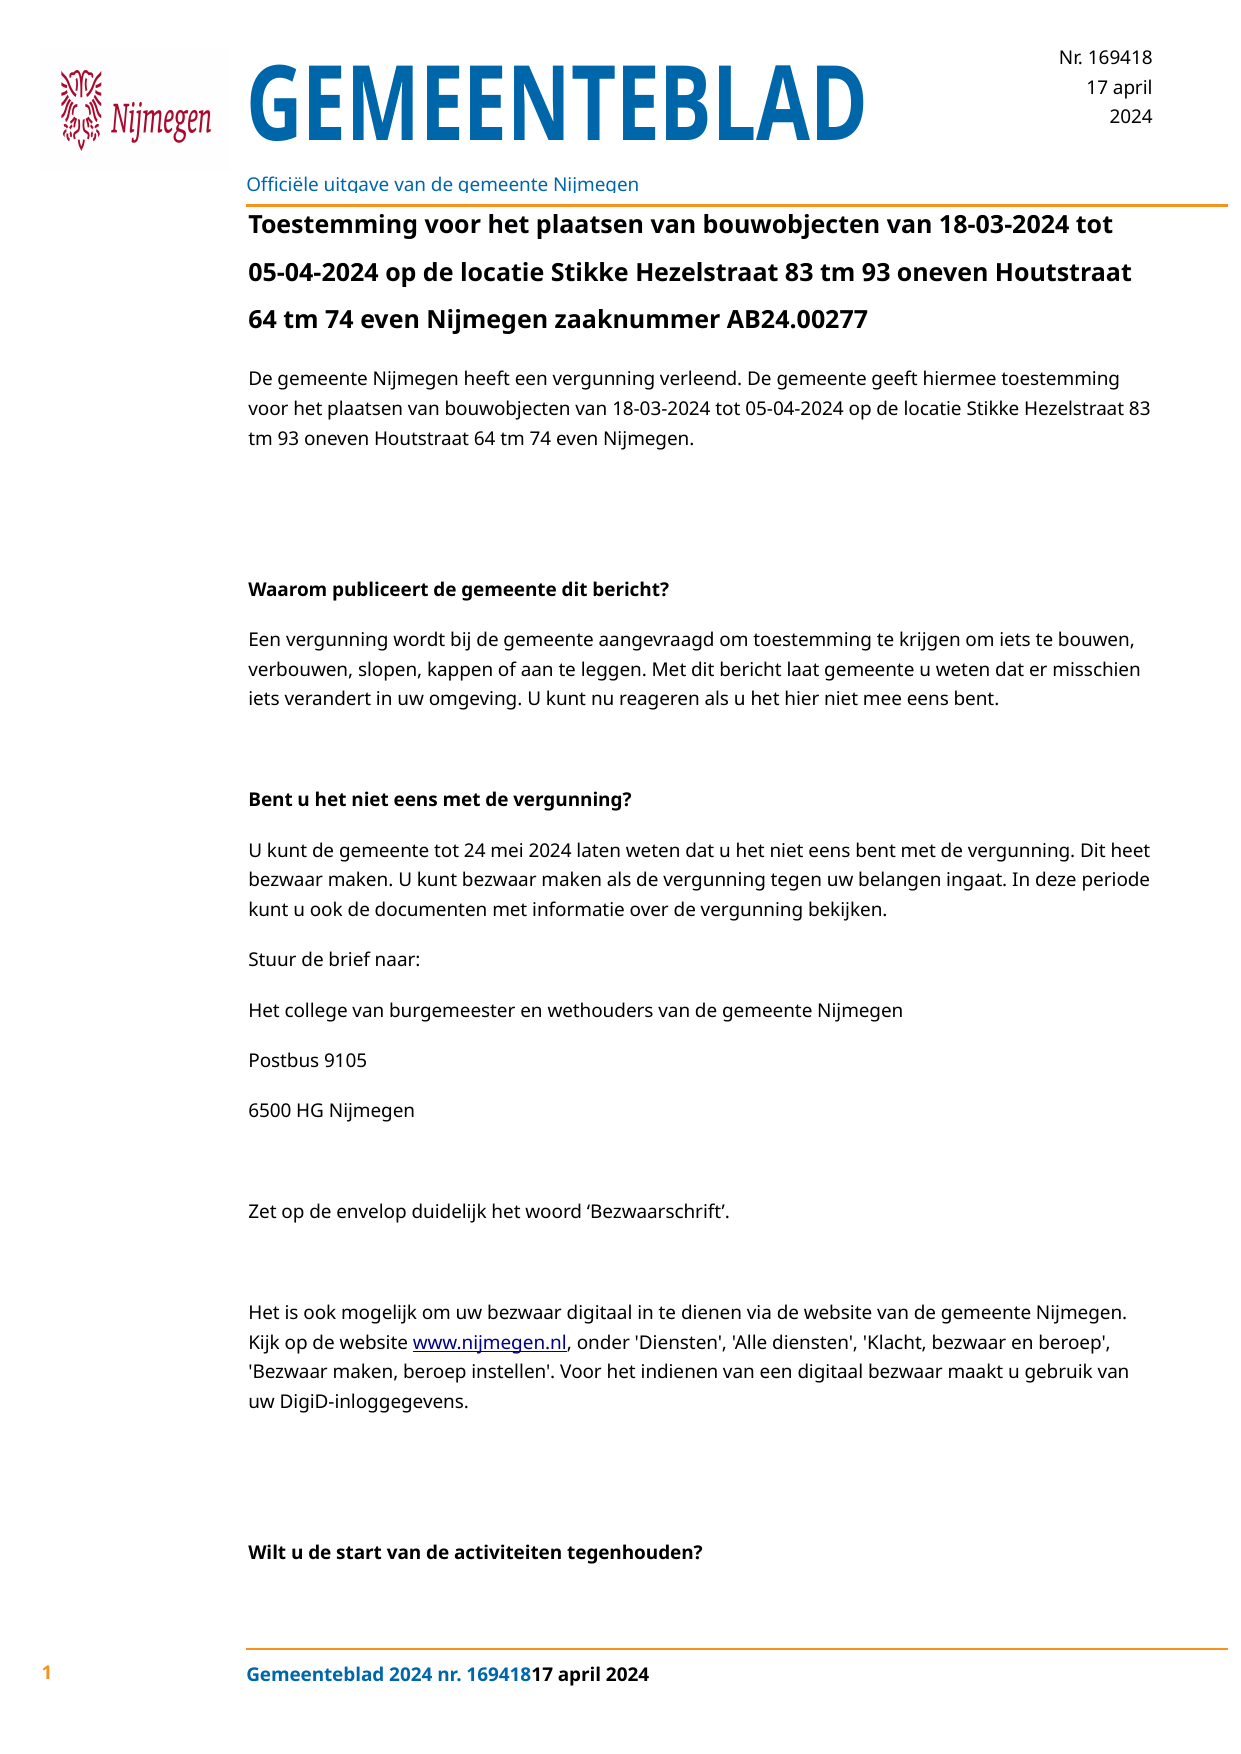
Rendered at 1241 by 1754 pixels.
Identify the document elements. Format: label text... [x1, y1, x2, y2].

text Stuur de brief naar: [248, 946, 1152, 972]
text 6500 HG Nijmegen [248, 1098, 1152, 1123]
text Wilt u de start van de activiteiten tegenhouden? [248, 1539, 1152, 1565]
text Het college van burgemeester en wethouders van de gemeente Nijmegen [248, 997, 1152, 1022]
picture [41, 47, 231, 172]
text De gemeente Nijmegen heeft een vergunning verleend. De gemeente geeft hiermee toestemming voor het plaatsen van bouwobjecten van 18-03-2024 tot 05-04-2024 op de locatie Stikke Hezelstraat 83 tm 93 oneven Houtstraat 64 tm 74 even Nijmegen. [248, 366, 1152, 450]
text Waarom publiceert de gemeente dit bericht? [248, 576, 1152, 602]
text Toestemming voor het plaatsen van bouwobjecten van 18-03-2024 tot 05-04-2024 op de locatie Stikke Hezelstraat 83 tm 93 oneven Houtstraat 64 tm 74 even Nijmegen zaaknummer AB24.00277 [248, 207, 1152, 336]
text Postbus 9105 [248, 1047, 1152, 1073]
text Bent u het niet eens met de vergunning? [248, 786, 1152, 812]
text U kunt de gemeente tot 24 mei 2024 laten weten dat u het niet eens bent met de vergunning. Dit heet bezwaar maken. U kunt bezwaar maken als de vergunning tegen uw belangen ingaat. In deze periode kunt u ook de documenten met informatie over de vergunning bekijken. [248, 837, 1152, 922]
text Een vergunning wordt bij de gemeente aangevraagd om toestemming te krijgen om iets te bouwen, verbouwen, slopen, kappen of aan te leggen. Met dit bericht laat gemeente u weten dat er misschien iets verandert in uw omgeving. U kunt nu reageren als u het hier niet mee eens bent. [248, 626, 1152, 711]
text Het is ook mogelijk om uw bezwaar digitaal in te dienen via de website van de gemeente Nijmegen. Kijk op de website www.nijmegen.nl, onder 'Diensten', 'Alle diensten', 'Klacht, bezwaar en beroep', 'Bezwaar maken, beroep instellen'. Voor het indienen van een digitaal bezwaar maakt u gebruik van uw DigiD-inloggegevens. [248, 1299, 1152, 1414]
text Zet op de envelop duidelijk het woord ‘Bezwaarschrift’. [248, 1198, 1152, 1224]
